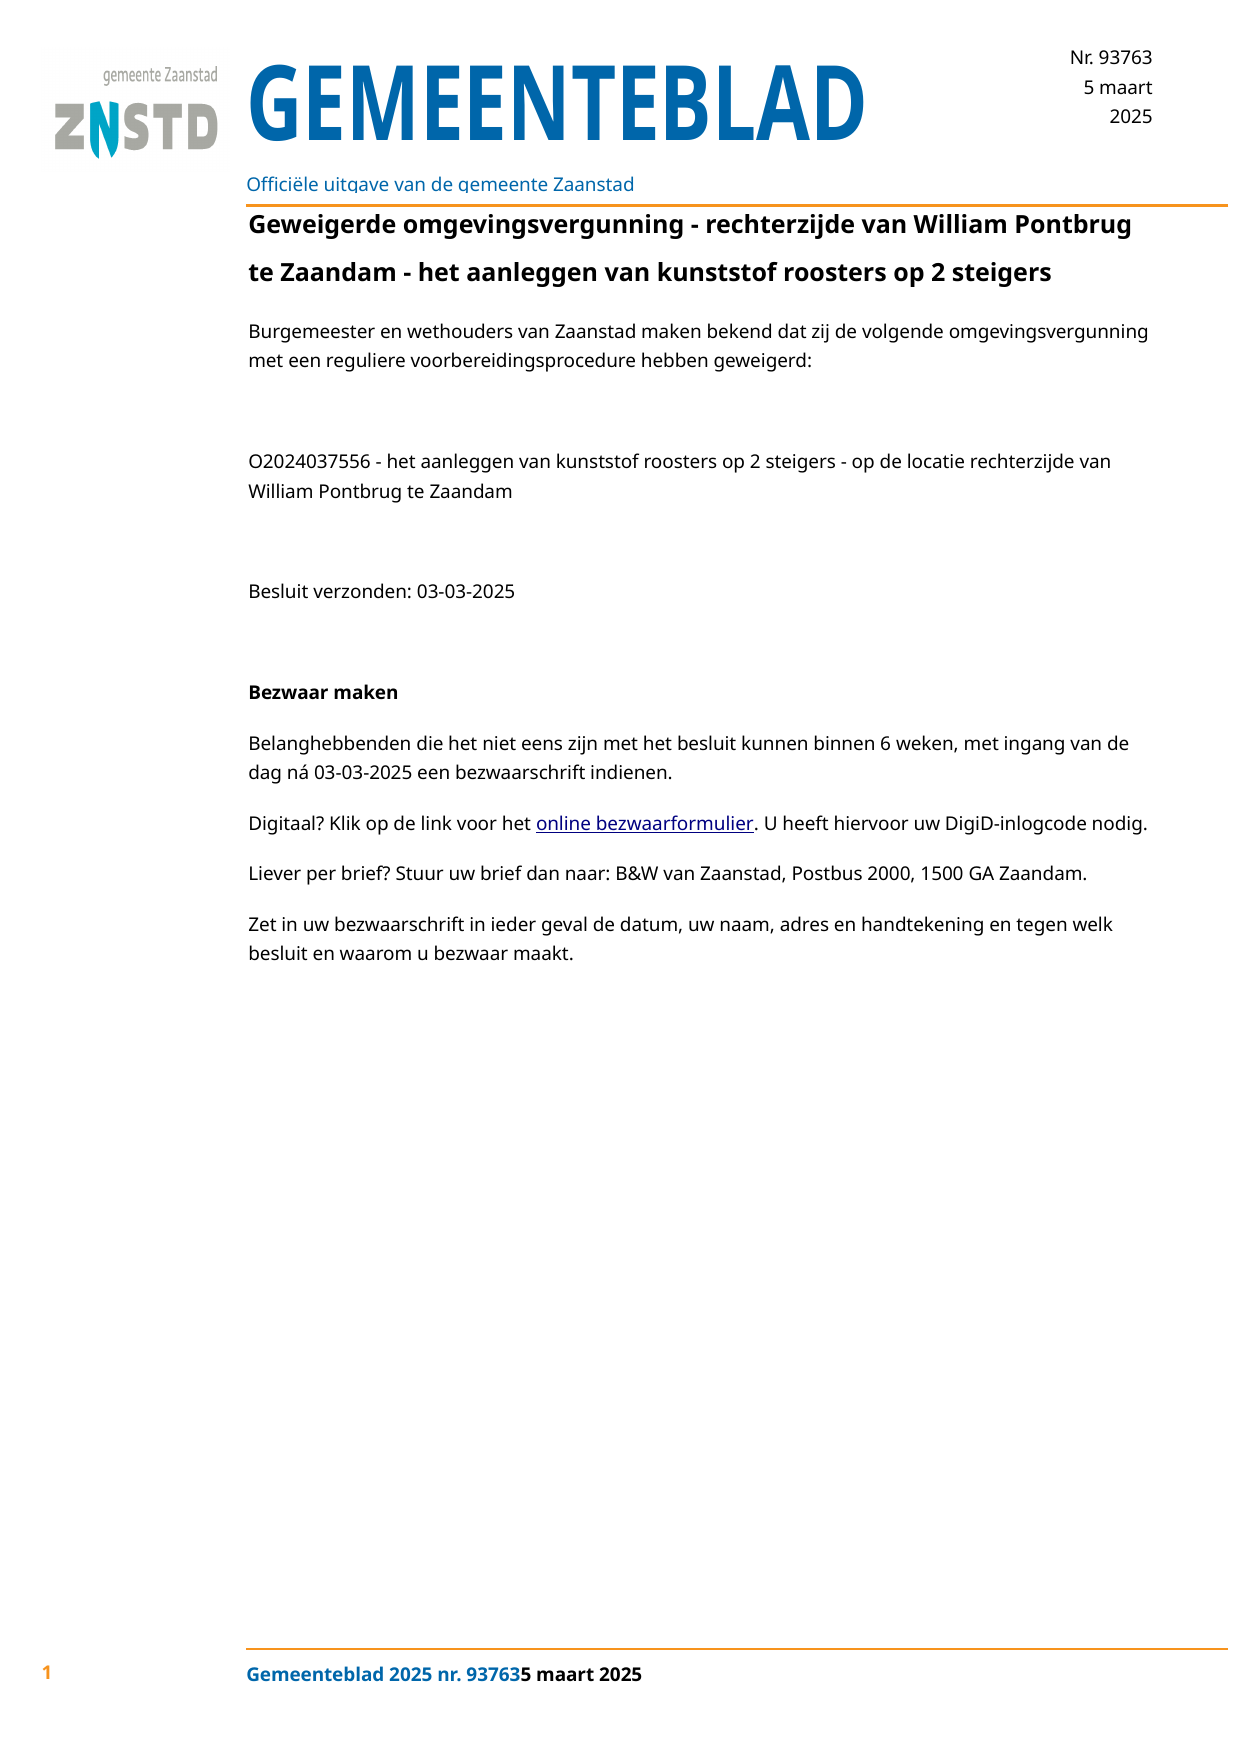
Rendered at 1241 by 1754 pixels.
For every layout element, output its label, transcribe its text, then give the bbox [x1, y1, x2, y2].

text Digitaal? Klik op de link voor het online bezwaarformulier. U heeft hiervoor uw DigiD-inlogcode nodig. [248, 810, 1152, 836]
text Zet in uw bezwaarschrift in ieder geval de datum, uw naam, adres en handtekening en tegen welk besluit en waarom u bezwaar maakt. [248, 911, 1152, 966]
text Liever per brief? Stuur uw brief dan naar: B&W van Zaanstad, Postbus 2000, 1500 GA Zaandam. [248, 860, 1152, 886]
text Geweigerde omgevingsvergunning - rechterzijde van William Pontbrug te Zaandam - het aanleggen van kunststof roosters op 2 steigers [248, 207, 1152, 288]
picture [41, 47, 231, 172]
text Burgemeester en wethouders van Zaanstad maken bekend dat zij de volgende omgevingsvergunning met een reguliere voorbereidingsprocedure hebben geweigerd: [248, 318, 1152, 373]
text O2024037556 - het aanleggen van kunststof roosters op 2 steigers - op de locatie rechterzijde van William Pontbrug te Zaandam [248, 448, 1152, 504]
text Besluit verzonden: 03-03-2025 [248, 579, 1152, 604]
text Bezwaar maken [248, 679, 1152, 705]
text Belanghebbenden die het niet eens zijn met het besluit kunnen binnen 6 weken, met ingang van de dag ná 03-03-2025 een bezwaarschrift indienen. [248, 730, 1152, 785]
